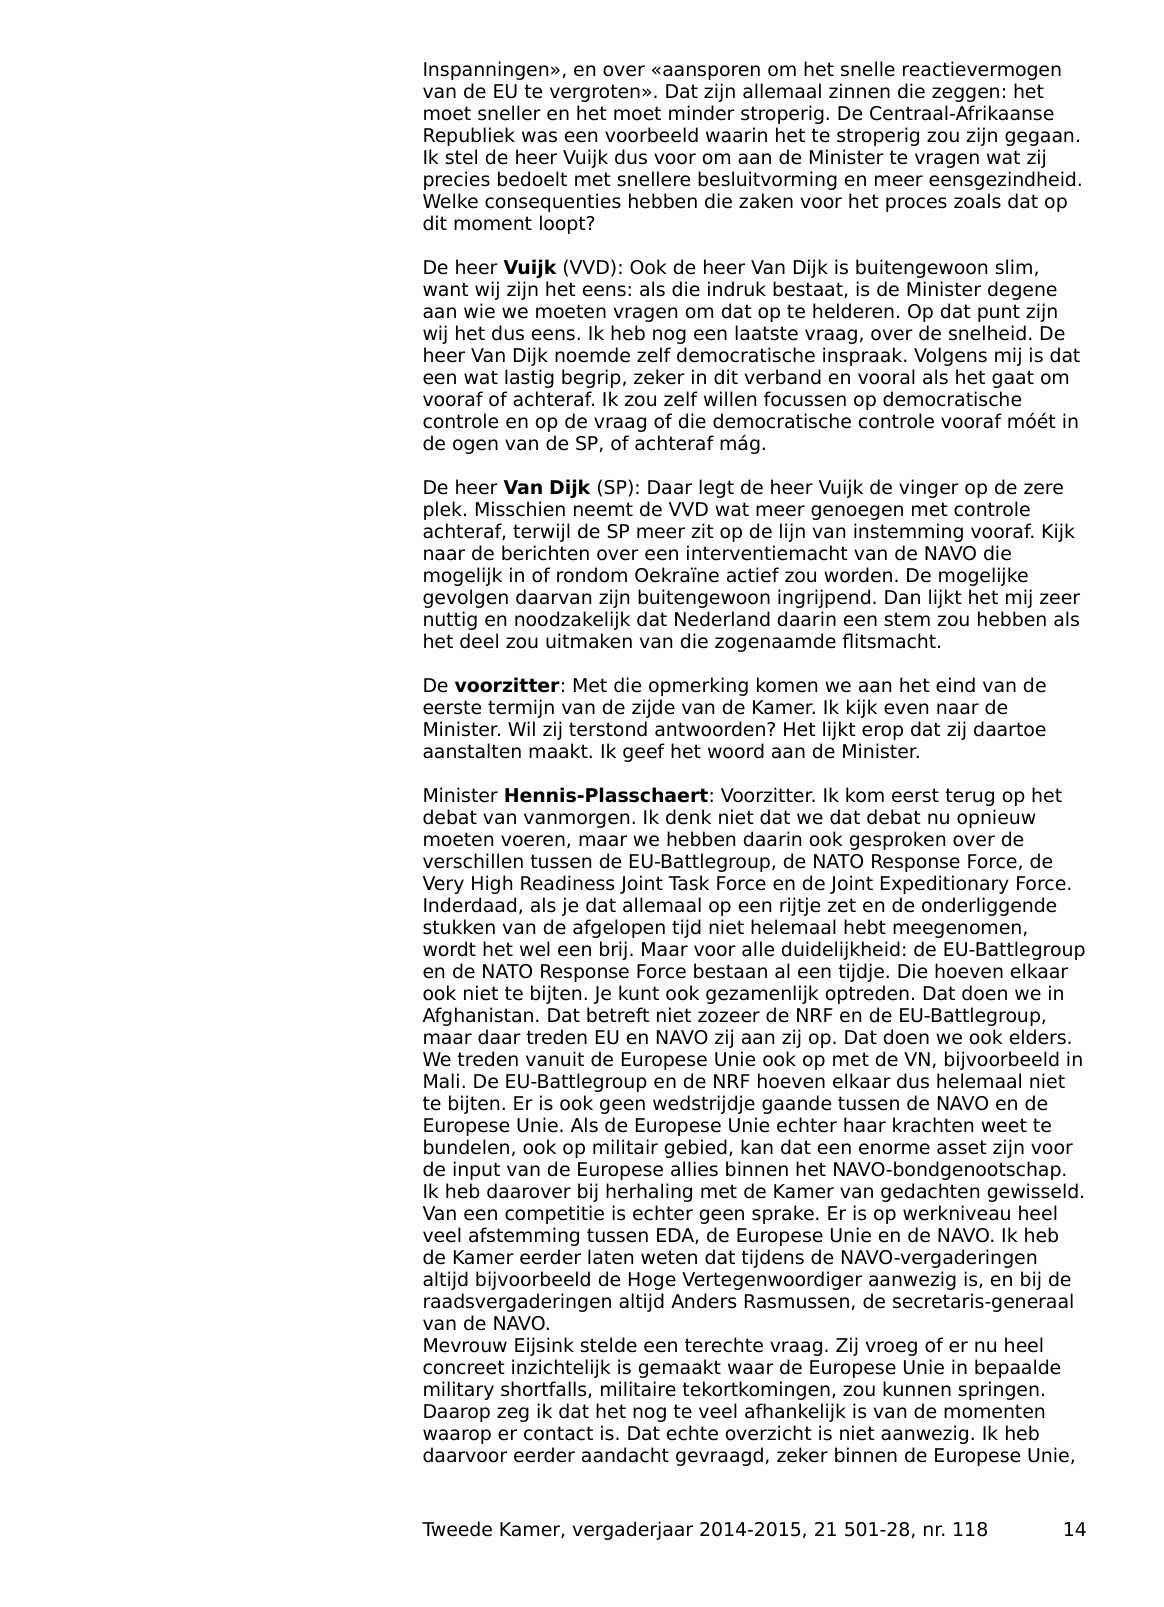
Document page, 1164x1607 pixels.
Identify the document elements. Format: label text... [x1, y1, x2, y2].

text De heer Van Dijk (SP): Daar legt de heer Vuijk de vinger op de zere plek. Misschien neemt de VVD wat meer genoegen met controle achteraf, terwijl de SP meer zit op de lijn van instemming vooraf. Kijk naar de berichten over een interventiemacht van de NAVO die mogelijk in of rondom Oekraïne actief zou worden. De mogelijke gevolgen daarvan zijn buitengewoon ingrijpend. Dan lijkt het mij zeer nuttig en noodzakelijk dat Nederland daarin een stem zou hebben als het deel zou uitmaken van die zogenaamde flitsmacht. [422, 477, 1087, 653]
text De voorzitter: Met die opmerking komen we aan het eind van de eerste termijn van de zijde van de Kamer. Ik kijk even naar de Minister. Wil zij terstond antwoorden? Het lijkt erop dat zij daartoe aanstalten maakt. Ik geef het woord aan de Minister. [422, 675, 1087, 763]
text Inspanningen», en over «aansporen om het snelle reactievermogen van de EU te vergroten». Dat zijn allemaal zinnen die zeggen: het moet sneller en het moet minder stroperig. De Centraal-Afrikaanse Republiek was een voorbeeld waarin het te stroperig zou zijn gegaan. Ik stel de heer Vuijk dus voor om aan de Minister te vragen wat zij precies bedoelt met snellere besluitvorming en meer eensgezindheid. Welke consequenties hebben die zaken voor het proces zoals dat op dit moment loopt? [422, 59, 1087, 235]
text De heer Vuijk (VVD): Ook de heer Van Dijk is buitengewoon slim, want wij zijn het eens: als die indruk bestaat, is de Minister degene aan wie we moeten vragen om dat op te helderen. Op dat punt zijn wij het dus eens. Ik heb nog een laatste vraag, over de snelheid. De heer Van Dijk noemde zelf democratische inspraak. Volgens mij is dat een wat lastig begrip, zeker in dit verband en vooral als het gaat om vooraf of achteraf. Ik zou zelf willen focussen op democratische controle en op de vraag of die democratische controle vooraf móét in de ogen van de SP, of achteraf mág. [422, 257, 1087, 455]
text Mevrouw Eijsink stelde een terechte vraag. Zij vroeg of er nu heel concreet inzichtelijk is gemaakt waar de Europese Unie in bepaalde military shortfalls, militaire tekortkomingen, zou kunnen springen. Daarop zeg ik dat het nog te veel afhankelijk is van de momenten waarop er contact is. Dat echte overzicht is niet aanwezig. Ik heb daarvoor eerder aandacht gevraagd, zeker binnen de Europese Unie, [422, 1335, 1087, 1467]
text Minister Hennis-Plasschaert: Voorzitter. Ik kom eerst terug op het debat van vanmorgen. Ik denk niet dat we dat debat nu opnieuw moeten voeren, maar we hebben daarin ook gesproken over de verschillen tussen de EU-Battlegroup, de NATO Response Force, de Very High Readiness Joint Task Force en de Joint Expeditionary Force. Inderdaad, als je dat allemaal op een rijtje zet en de onderliggende stukken van de afgelopen tijd niet helemaal hebt meegenomen, wordt het wel een brij. Maar voor alle duidelijkheid: de EU-Battlegroup en de NATO Response Force bestaan al een tijdje. Die hoeven elkaar ook niet te bijten. Je kunt ook gezamenlijk optreden. Dat doen we in Afghanistan. Dat betreft niet zozeer de NRF en de EU-Battlegroup, maar daar treden EU en NAVO zij aan zij op. Dat doen we ook elders. We treden vanuit de Europese Unie ook op met de VN, bijvoorbeeld in Mali. De EU-Battlegroup en de NRF hoeven elkaar dus helemaal niet te bijten. Er is ook geen wedstrijdje gaande tussen de NAVO en de Europese Unie. Als de Europese Unie echter haar krachten weet te bundelen, ook op militair gebied, kan dat een enorme asset zijn voor de input van de Europese allies binnen het NAVO-bondgenootschap. Ik heb daarover bij herhaling met de Kamer van gedachten gewisseld. Van een competitie is echter geen sprake. Er is op werkniveau heel veel afstemming tussen EDA, de Europese Unie en de NAVO. Ik heb de Kamer eerder laten weten dat tijdens de NAVO-vergaderingen altijd bijvoorbeeld de Hoge Vertegenwoordiger aanwezig is, en bij de raadsvergaderingen altijd Anders Rasmussen, de secretaris-generaal van de NAVO. [422, 785, 1087, 1335]
